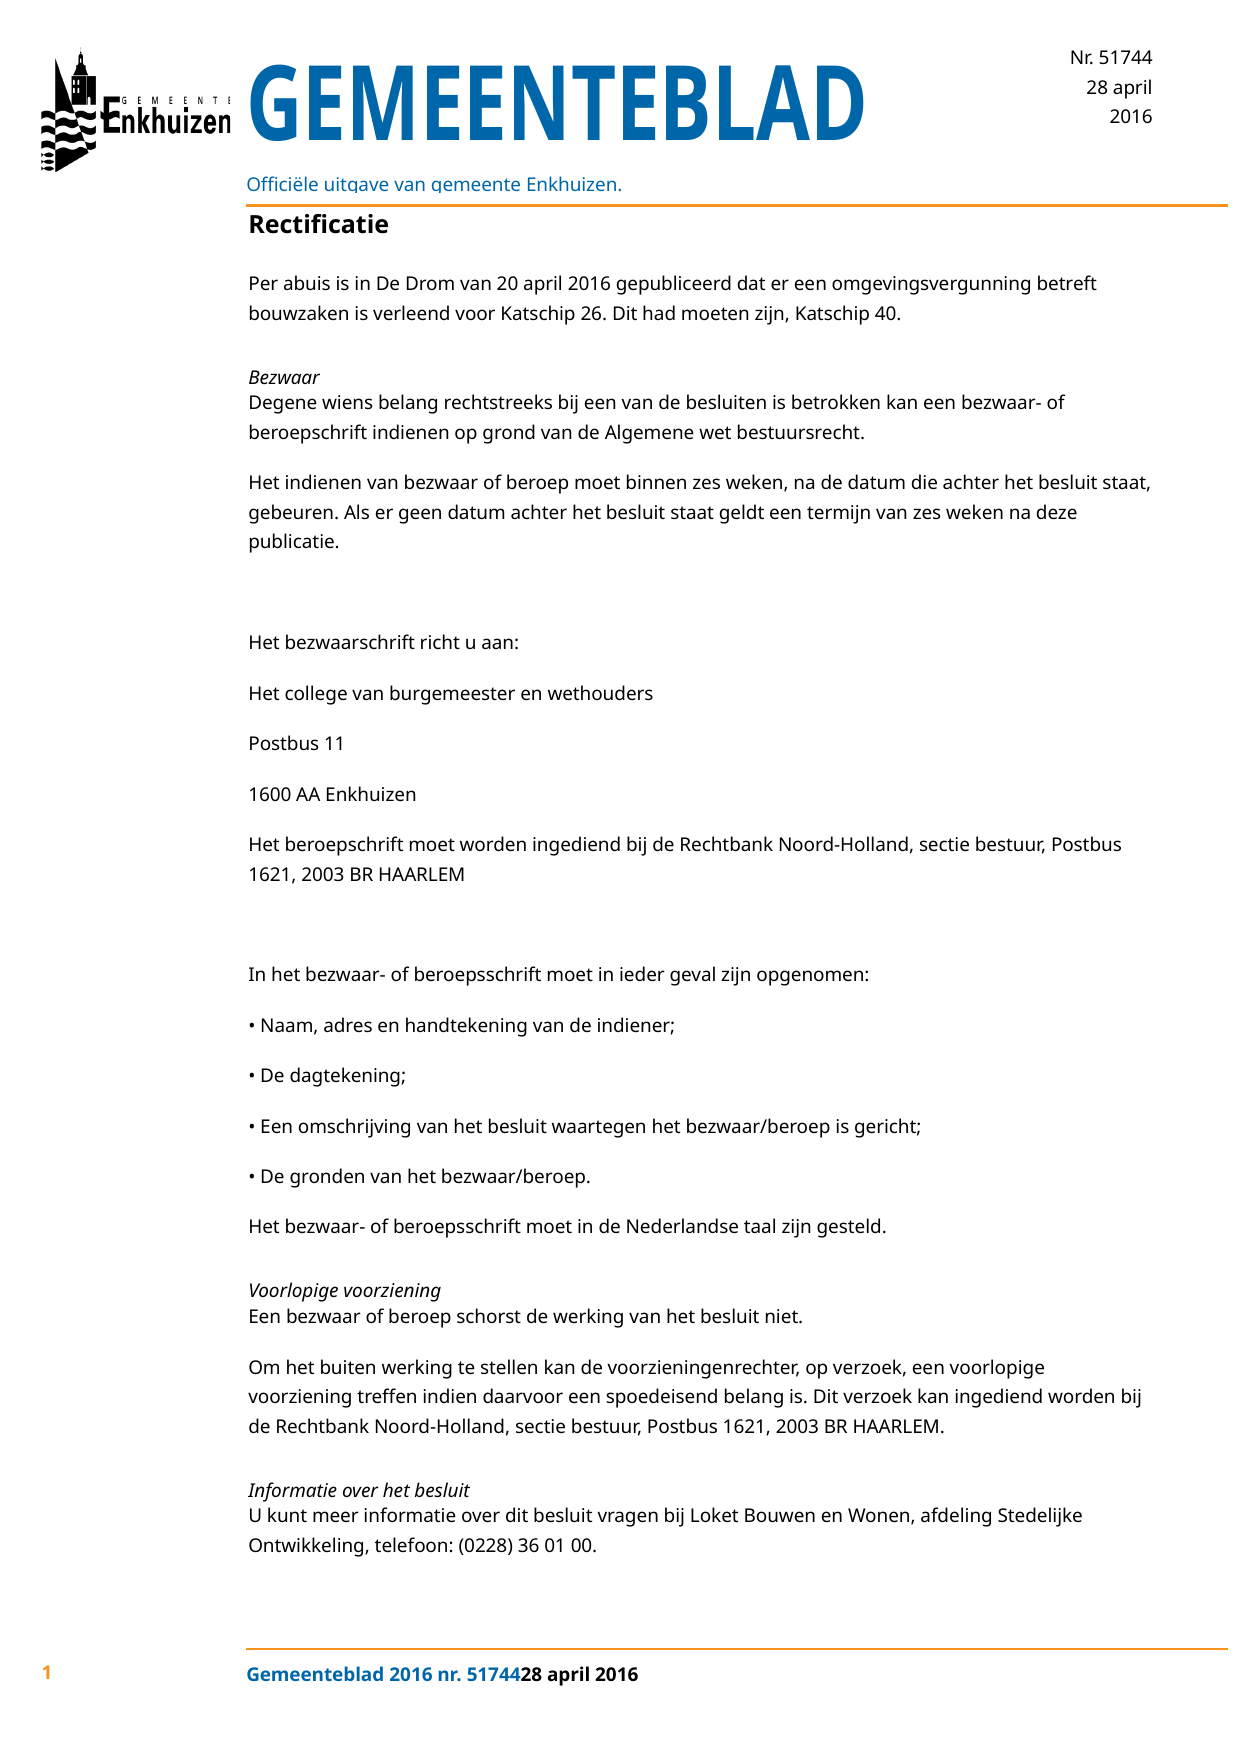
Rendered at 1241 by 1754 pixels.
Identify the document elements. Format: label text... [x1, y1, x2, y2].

text 1600 AA Enkhuizen [248, 781, 1152, 807]
text Postbus 11 [248, 730, 1152, 756]
text Om het buiten werking te stellen kan de voorzieningenrechter, op verzoek, een voorlopige voorziening treffen indien daarvoor een spoedeisend belang is. Dit verzoek kan ingediend worden bij de Rechtbank Noord-Holland, sectie bestuur, Postbus 1621, 2003 BR HAARLEM. [248, 1354, 1152, 1439]
text • De gronden van het bezwaar/beroep. [248, 1163, 1152, 1189]
text In het bezwaar- of beroepsschrift moet in ieder geval zijn opgenomen: [248, 962, 1152, 987]
text Informatie over het besluit [248, 1477, 1152, 1503]
text Bezwaar [248, 364, 1152, 389]
text Het beroepschrift moet worden ingediend bij de Rechtbank Noord-Holland, sectie bestuur, Postbus 1621, 2003 BR HAARLEM [248, 831, 1152, 887]
text Degene wiens belang rechtstreeks bij een van de besluiten is betrokken kan een bezwaar- of beroepschrift indienen op grond van de Algemene wet bestuursrecht. [248, 389, 1152, 445]
text U kunt meer informatie over dit besluit vragen bij Loket Bouwen en Wonen, afdeling Stedelijke Ontwikkeling, telefoon: (0228) 36 01 00. [248, 1503, 1152, 1558]
text Een bezwaar of beroep schorst de werking van het besluit niet. [248, 1303, 1152, 1329]
text Per abuis is in De Drom van 20 april 2016 gepubliceerd dat er een omgevingsvergunning betreft bouwzaken is verleend voor Katschip 26. Dit had moeten zijn, Katschip 40. [248, 270, 1152, 326]
text Het college van burgemeester en wethouders [248, 680, 1152, 706]
text Het bezwaar- of beroepsschrift moet in de Nederlandse taal zijn gesteld. [248, 1214, 1152, 1239]
text Voorlopige voorziening [248, 1278, 1152, 1303]
text Rectificatie [248, 207, 1152, 241]
text • Een omschrijving van het besluit waartegen het bezwaar/beroep is gericht; [248, 1113, 1152, 1139]
text • Naam, adres en handtekening van de indiener; [248, 1012, 1152, 1038]
text • De dagtekening; [248, 1062, 1152, 1088]
picture [41, 47, 231, 172]
text Het indienen van bezwaar of beroep moet binnen zes weken, na de datum die achter het besluit staat, gebeuren. Als er geen datum achter het besluit staat geldt een termijn van zes weken na deze publicatie. [248, 469, 1152, 554]
text Het bezwaarschrift richt u aan: [248, 629, 1152, 655]
